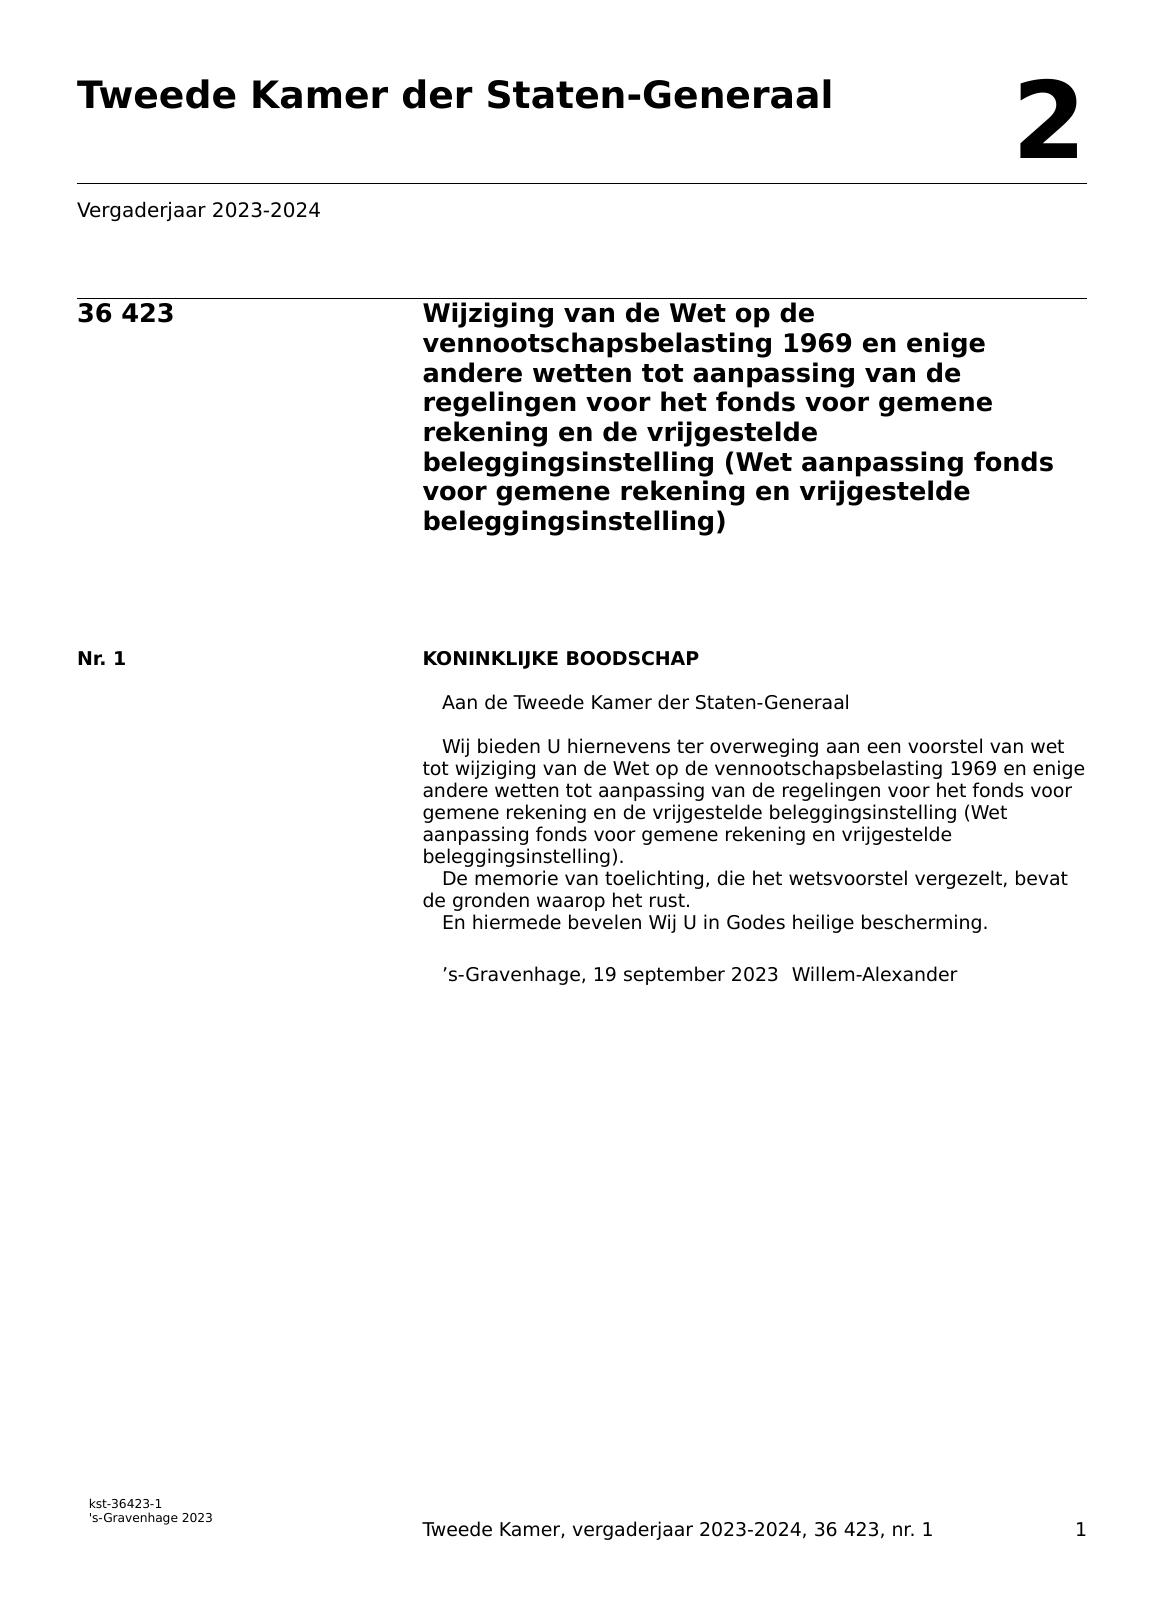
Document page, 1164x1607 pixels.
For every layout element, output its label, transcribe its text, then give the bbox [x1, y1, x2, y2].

subtitle 36 423 Wijziging van de Wet op de vennootschapsbelasting 1969 en enige andere wetten tot aanpassing van de regelingen voor het fonds voor gemene rekening en de vrijgestelde beleggingsinstelling (Wet aanpassing fonds voor gemene rekening en vrijgestelde beleggingsinstelling) [77, 299, 1087, 536]
table_header 2 [886, 59, 1087, 183]
text Aan de Tweede Kamer der Staten-Generaal [422, 692, 1087, 714]
text De memorie van toelichting, die het wetsvoorstel vergezelt, bevat de gronden waarop het rust. [422, 868, 1087, 912]
subtitle Nr. 1 KONINKLIJKE BOODSCHAP [77, 647, 1087, 669]
text Wij bieden U hiernevens ter overweging aan een voorstel van wet tot wijziging van de Wet op de vennootschapsbelasting 1969 en enige andere wetten tot aanpassing van de regelingen voor het fonds voor gemene rekening en de vrijgestelde beleggingsinstelling (Wet aanpassing fonds voor gemene rekening en vrijgestelde beleggingsinstelling). [422, 736, 1087, 868]
table_header Tweede Kamer der Staten-Generaal [77, 59, 886, 183]
table_cell Vergaderjaar 2023-2024 [77, 184, 1087, 298]
text 's-Gravenhage 2023 [88, 1511, 323, 1525]
text ’s-Gravenhage, 19 september 2023 Willem-Alexander [422, 964, 1087, 986]
text En hiermede bevelen Wij U in Godes heilige bescherming. [422, 912, 1087, 934]
text kst-36423-1 [88, 1497, 323, 1511]
